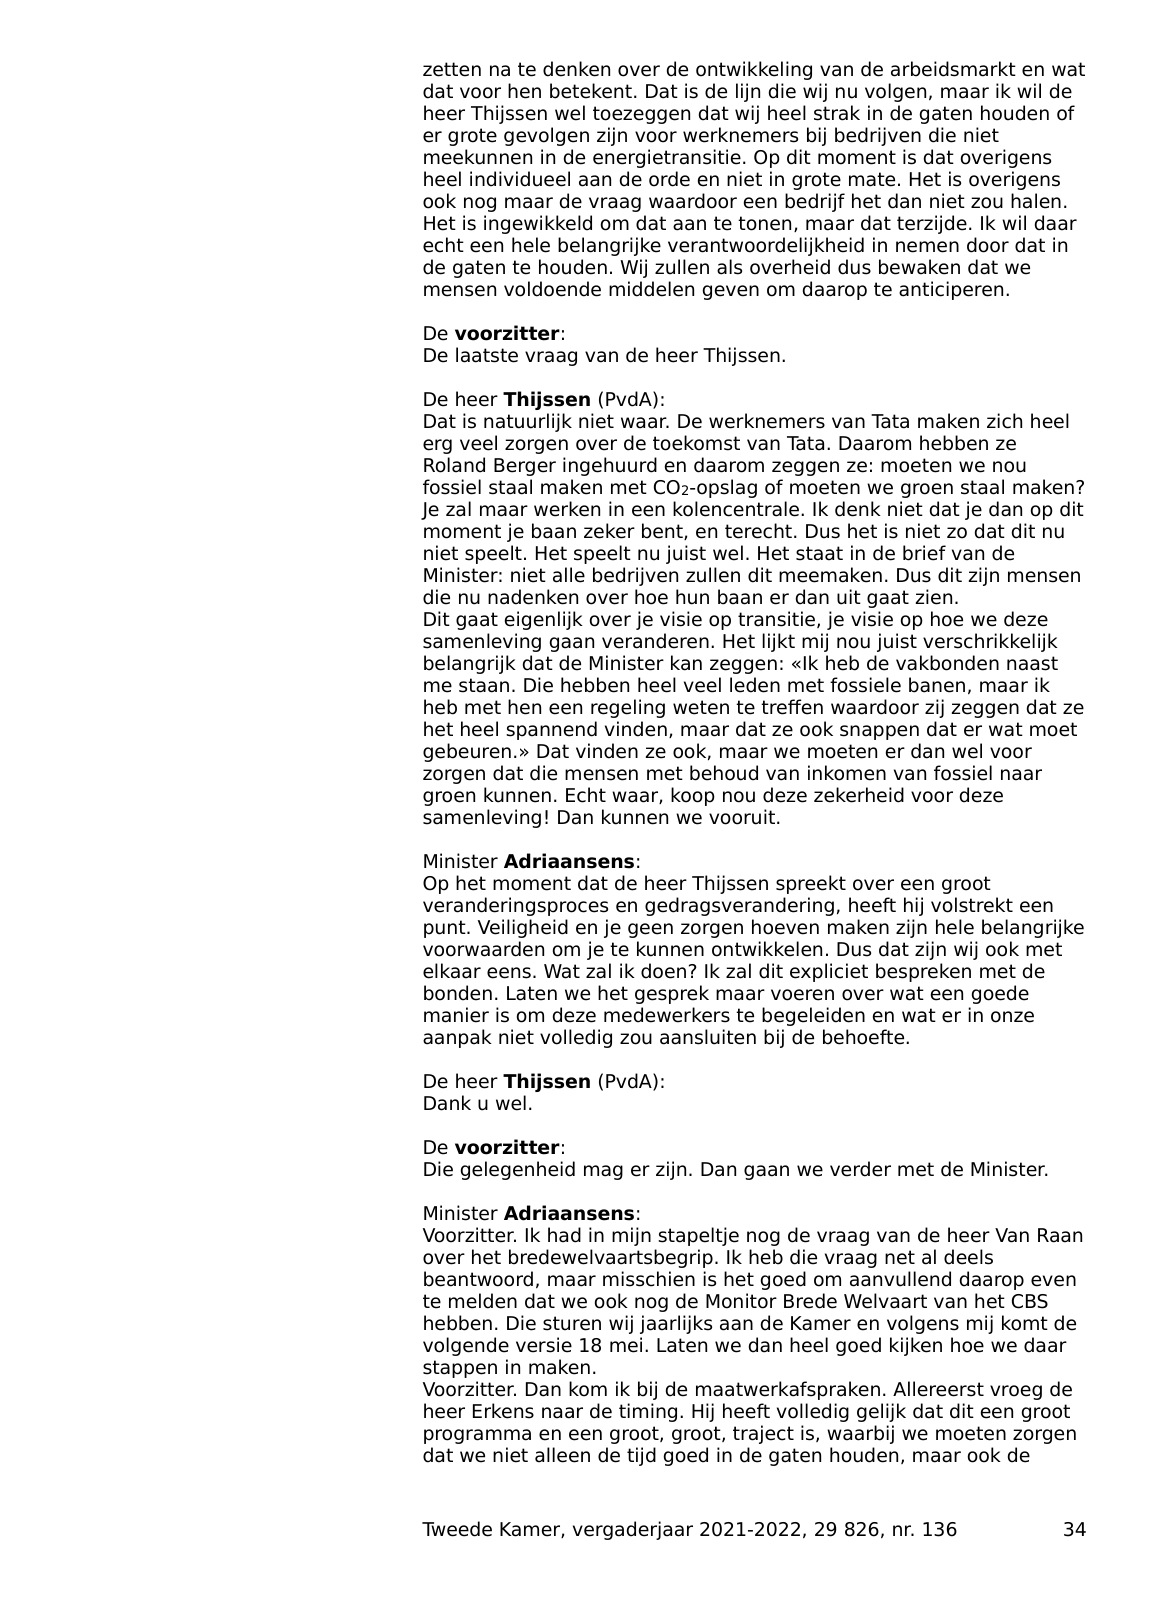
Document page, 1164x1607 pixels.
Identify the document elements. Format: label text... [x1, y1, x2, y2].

text Dank u wel. [422, 1093, 1087, 1115]
text Minister Adriaansens: [422, 851, 1087, 873]
text zetten na te denken over de ontwikkeling van de arbeidsmarkt en wat dat voor hen betekent. Dat is de lijn die wij nu volgen, maar ik wil de heer Thijssen wel toezeggen dat wij heel strak in de gaten houden of er grote gevolgen zijn voor werknemers bij bedrijven die niet meekunnen in de energietransitie. Op dit moment is dat overigens heel individueel aan de orde en niet in grote mate. Het is overigens ook nog maar de vraag waardoor een bedrijf het dan niet zou halen. Het is ingewikkeld om dat aan te tonen, maar dat terzijde. Ik wil daar echt een hele belangrijke verantwoordelijkheid in nemen door dat in de gaten te houden. Wij zullen als overheid dus bewaken dat we mensen voldoende middelen geven om daarop te anticiperen. [422, 59, 1087, 301]
text Voorzitter. Dan kom ik bij de maatwerkafspraken. Allereerst vroeg de heer Erkens naar de timing. Hij heeft volledig gelijk dat dit een groot programma en een groot, groot, traject is, waarbij we moeten zorgen dat we niet alleen de tijd goed in de gaten houden, maar ook de [422, 1379, 1087, 1467]
text De heer Thijssen (PvdA): [422, 1071, 1087, 1093]
text Op het moment dat de heer Thijssen spreekt over een groot veranderingsproces en gedragsverandering, heeft hij volstrekt een punt. Veiligheid en je geen zorgen hoeven maken zijn hele belangrijke voorwaarden om je te kunnen ontwikkelen. Dus dat zijn wij ook met elkaar eens. Wat zal ik doen? Ik zal dit expliciet bespreken met de bonden. Laten we het gesprek maar voeren over wat een goede manier is om deze medewerkers te begeleiden en wat er in onze aanpak niet volledig zou aansluiten bij de behoefte. [422, 873, 1087, 1049]
text De voorzitter: [422, 1137, 1087, 1159]
text Voorzitter. Ik had in mijn stapeltje nog de vraag van de heer Van Raan over het bredewelvaartsbegrip. Ik heb die vraag net al deels beantwoord, maar misschien is het goed om aanvullend daarop even te melden dat we ook nog de Monitor Brede Welvaart van het CBS hebben. Die sturen wij jaarlijks aan de Kamer en volgens mij komt de volgende versie 18 mei. Laten we dan heel goed kijken hoe we daar stappen in maken. [422, 1225, 1087, 1379]
text Dat is natuurlijk niet waar. De werknemers van Tata maken zich heel erg veel zorgen over de toekomst van Tata. Daarom hebben ze Roland Berger ingehuurd en daarom zeggen ze: moeten we nou fossiel staal maken met CO2-opslag of moeten we groen staal maken? Je zal maar werken in een kolencentrale. Ik denk niet dat je dan op dit moment je baan zeker bent, en terecht. Dus het is niet zo dat dit nu niet speelt. Het speelt nu juist wel. Het staat in de brief van de Minister: niet alle bedrijven zullen dit meemaken. Dus dit zijn mensen die nu nadenken over hoe hun baan er dan uit gaat zien. [422, 411, 1087, 609]
text De heer Thijssen (PvdA): [422, 389, 1087, 411]
text Dit gaat eigenlijk over je visie op transitie, je visie op hoe we deze samenleving gaan veranderen. Het lijkt mij nou juist verschrikkelijk belangrijk dat de Minister kan zeggen: «Ik heb de vakbonden naast me staan. Die hebben heel veel leden met fossiele banen, maar ik heb met hen een regeling weten te treffen waardoor zij zeggen dat ze het heel spannend vinden, maar dat ze ook snappen dat er wat moet gebeuren.» Dat vinden ze ook, maar we moeten er dan wel voor zorgen dat die mensen met behoud van inkomen van fossiel naar groen kunnen. Echt waar, koop nou deze zekerheid voor deze samenleving! Dan kunnen we vooruit. [422, 609, 1087, 829]
text Minister Adriaansens: [422, 1203, 1087, 1225]
text De voorzitter: [422, 323, 1087, 345]
text Die gelegenheid mag er zijn. Dan gaan we verder met de Minister. [422, 1159, 1087, 1181]
text De laatste vraag van de heer Thijssen. [422, 345, 1087, 367]
